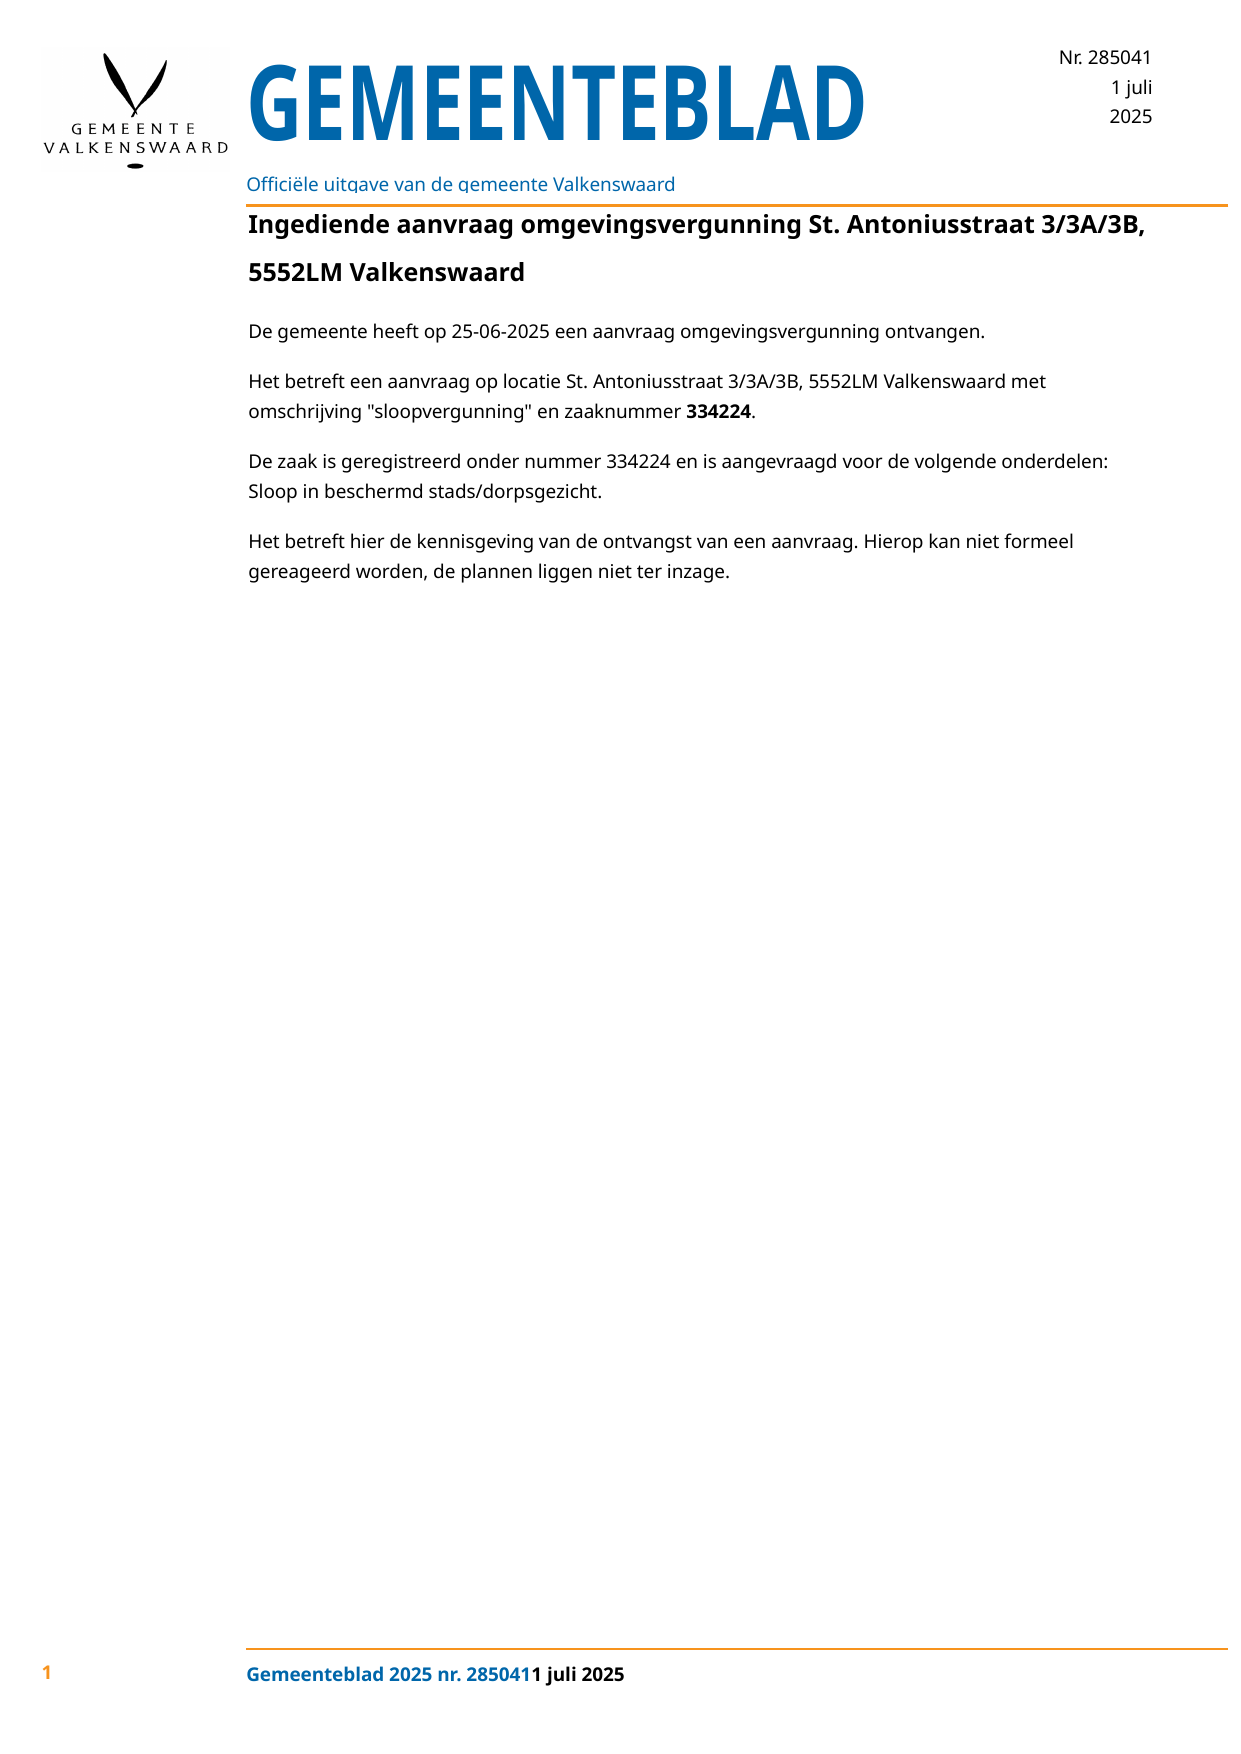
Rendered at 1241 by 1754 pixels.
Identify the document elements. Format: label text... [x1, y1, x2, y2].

text De gemeente heeft op 25-06-2025 een aanvraag omgevingsvergunning ontvangen. [248, 318, 1152, 344]
text Ingediende aanvraag omgevingsvergunning St. Antoniusstraat 3/3A/3B, 5552LM Valkenswaard [248, 207, 1152, 288]
text Het betreft hier de kennisgeving van de ontvangst van een aanvraag. Hierop kan niet formeel gereageerd worden, de plannen liggen niet ter inzage. [248, 528, 1152, 584]
picture [41, 47, 231, 172]
text Het betreft een aanvraag op locatie St. Antoniusstraat 3/3A/3B, 5552LM Valkenswaard met omschrijving "sloopvergunning" en zaaknummer 334224. [248, 368, 1152, 424]
text De zaak is geregistreerd onder nummer 334224 en is aangevraagd voor de volgende onderdelen: Sloop in beschermd stads/dorpsgezicht. [248, 448, 1152, 504]
